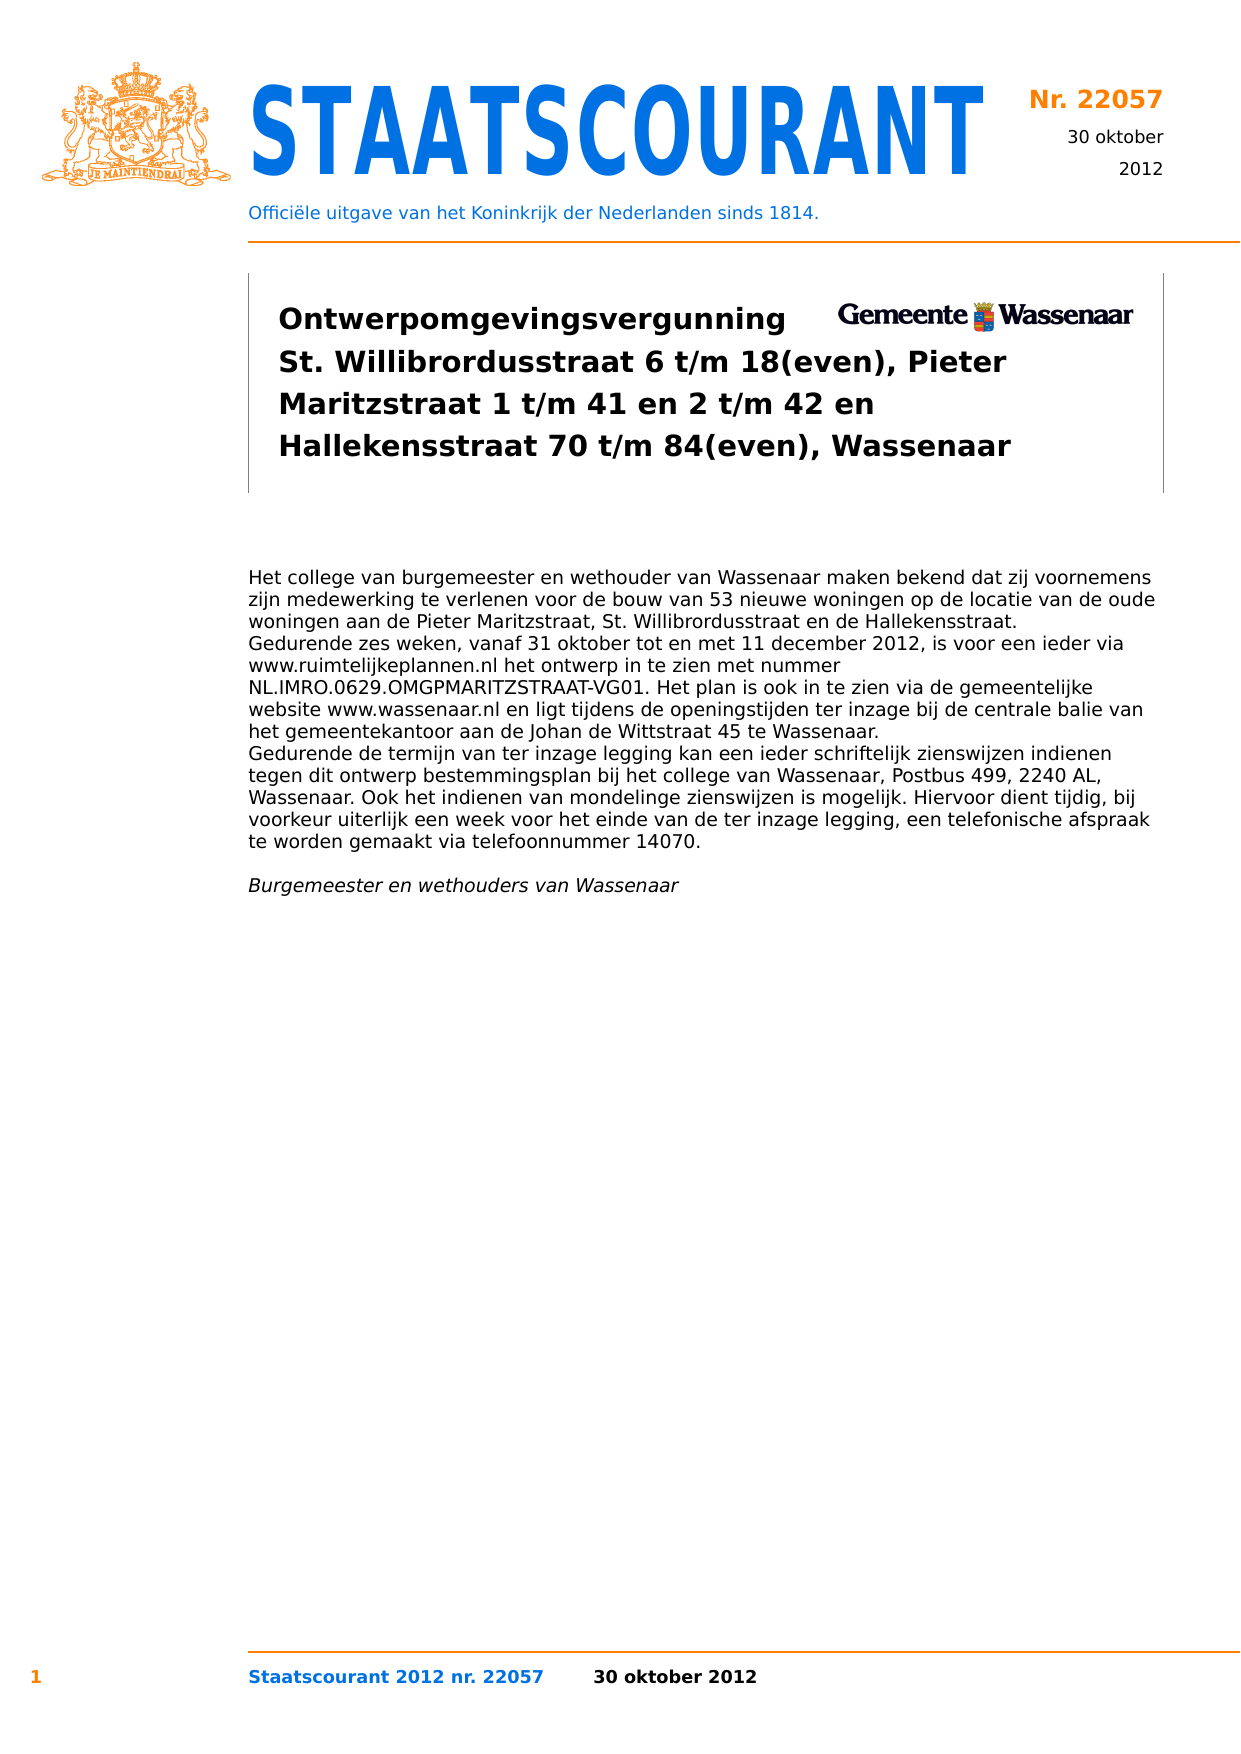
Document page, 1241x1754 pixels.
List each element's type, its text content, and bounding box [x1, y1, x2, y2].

subtitle Ontwerpomgevingsvergunning St. Willibrordusstraat 6 t/m 18(even), Pieter Maritzstraat 1 t/m 41 en 2 t/m 42 en Hallekensstraat 70 t/m 84(even), Wassenaar [249, 273, 1163, 493]
picture [41, 62, 231, 186]
text Burgemeester en wethouders van Wassenaar [248, 875, 1163, 897]
table_header [25, 62, 248, 241]
table_cell Officiële uitgave van het Koninkrijk der Nederlanden sinds 1814. [248, 203, 1240, 241]
table_header Nr. 22057 [998, 62, 1240, 121]
table_cell 2012 [998, 153, 1240, 203]
picture [838, 302, 1134, 332]
table_cell 30 oktober [998, 121, 1240, 153]
text Het college van burgemeester en wethouder van Wassenaar maken bekend dat zij voornemens zijn medewerking te verlenen voor de bouw van 53 nieuwe woningen op de locatie van de oude woningen aan de Pieter Maritzstraat, St. Willibrordusstraat en de Hallekensstraat. [248, 567, 1163, 633]
text Gedurende de termijn van ter inzage legging kan een ieder schriftelijk zienswijzen indienen tegen dit ontwerp bestemmingsplan bij het college van Wassenaar, Postbus 499, 2240 AL, Wassenaar. Ook het indienen van mondelinge zienswijzen is mogelijk. Hiervoor dient tijdig, bij voorkeur uiterlijk een week voor het einde van de ter inzage legging, een telefonische afspraak te worden gemaakt via telefoonnummer 14070. [248, 743, 1163, 853]
text Gedurende zes weken, vanaf 31 oktober tot en met 11 december 2012, is voor een ieder via www.ruimtelijkeplannen.nl het ontwerp in te zien met nummer NL.IMRO.0629.OMGPMARITZSTRAAT-VG01. Het plan is ook in te zien via de gemeentelijke website www.wassenaar.nl en ligt tijdens de openingstijden ter inzage bij de centrale balie van het gemeentekantoor aan de Johan de Wittstraat 45 te Wassenaar. [248, 633, 1163, 743]
table_header STAATSCOURANT [248, 62, 998, 203]
